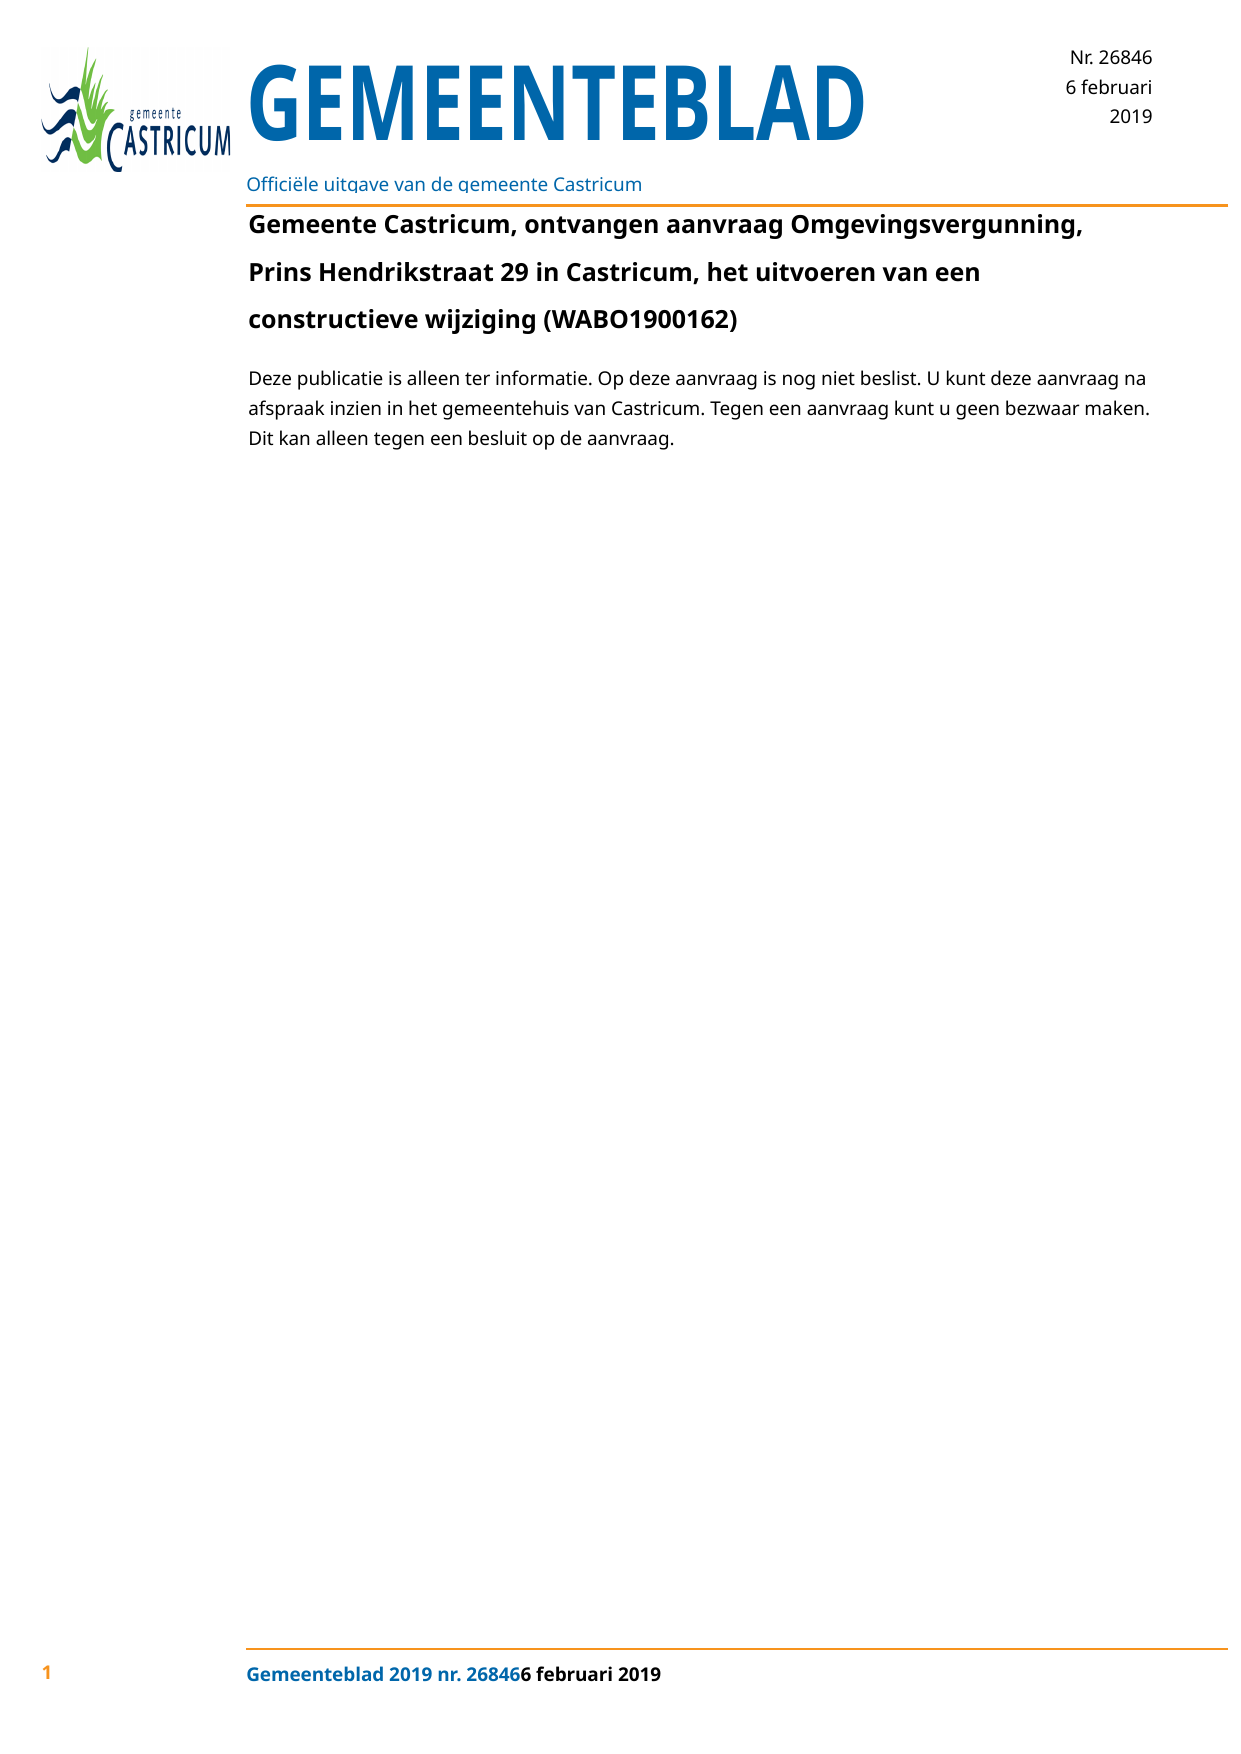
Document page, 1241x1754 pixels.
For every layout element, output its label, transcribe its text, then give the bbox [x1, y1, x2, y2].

text Gemeente Castricum, ontvangen aanvraag Omgevingsvergunning, Prins Hendrikstraat 29 in Castricum, het uitvoeren van een constructieve wijziging (WABO1900162) [248, 207, 1152, 336]
picture [41, 47, 231, 172]
text Deze publicatie is alleen ter informatie. Op deze aanvraag is nog niet beslist. U kunt deze aanvraag na afspraak inzien in het gemeentehuis van Castricum. Tegen een aanvraag kunt u geen bezwaar maken. Dit kan alleen tegen een besluit op de aanvraag. [248, 366, 1152, 450]
